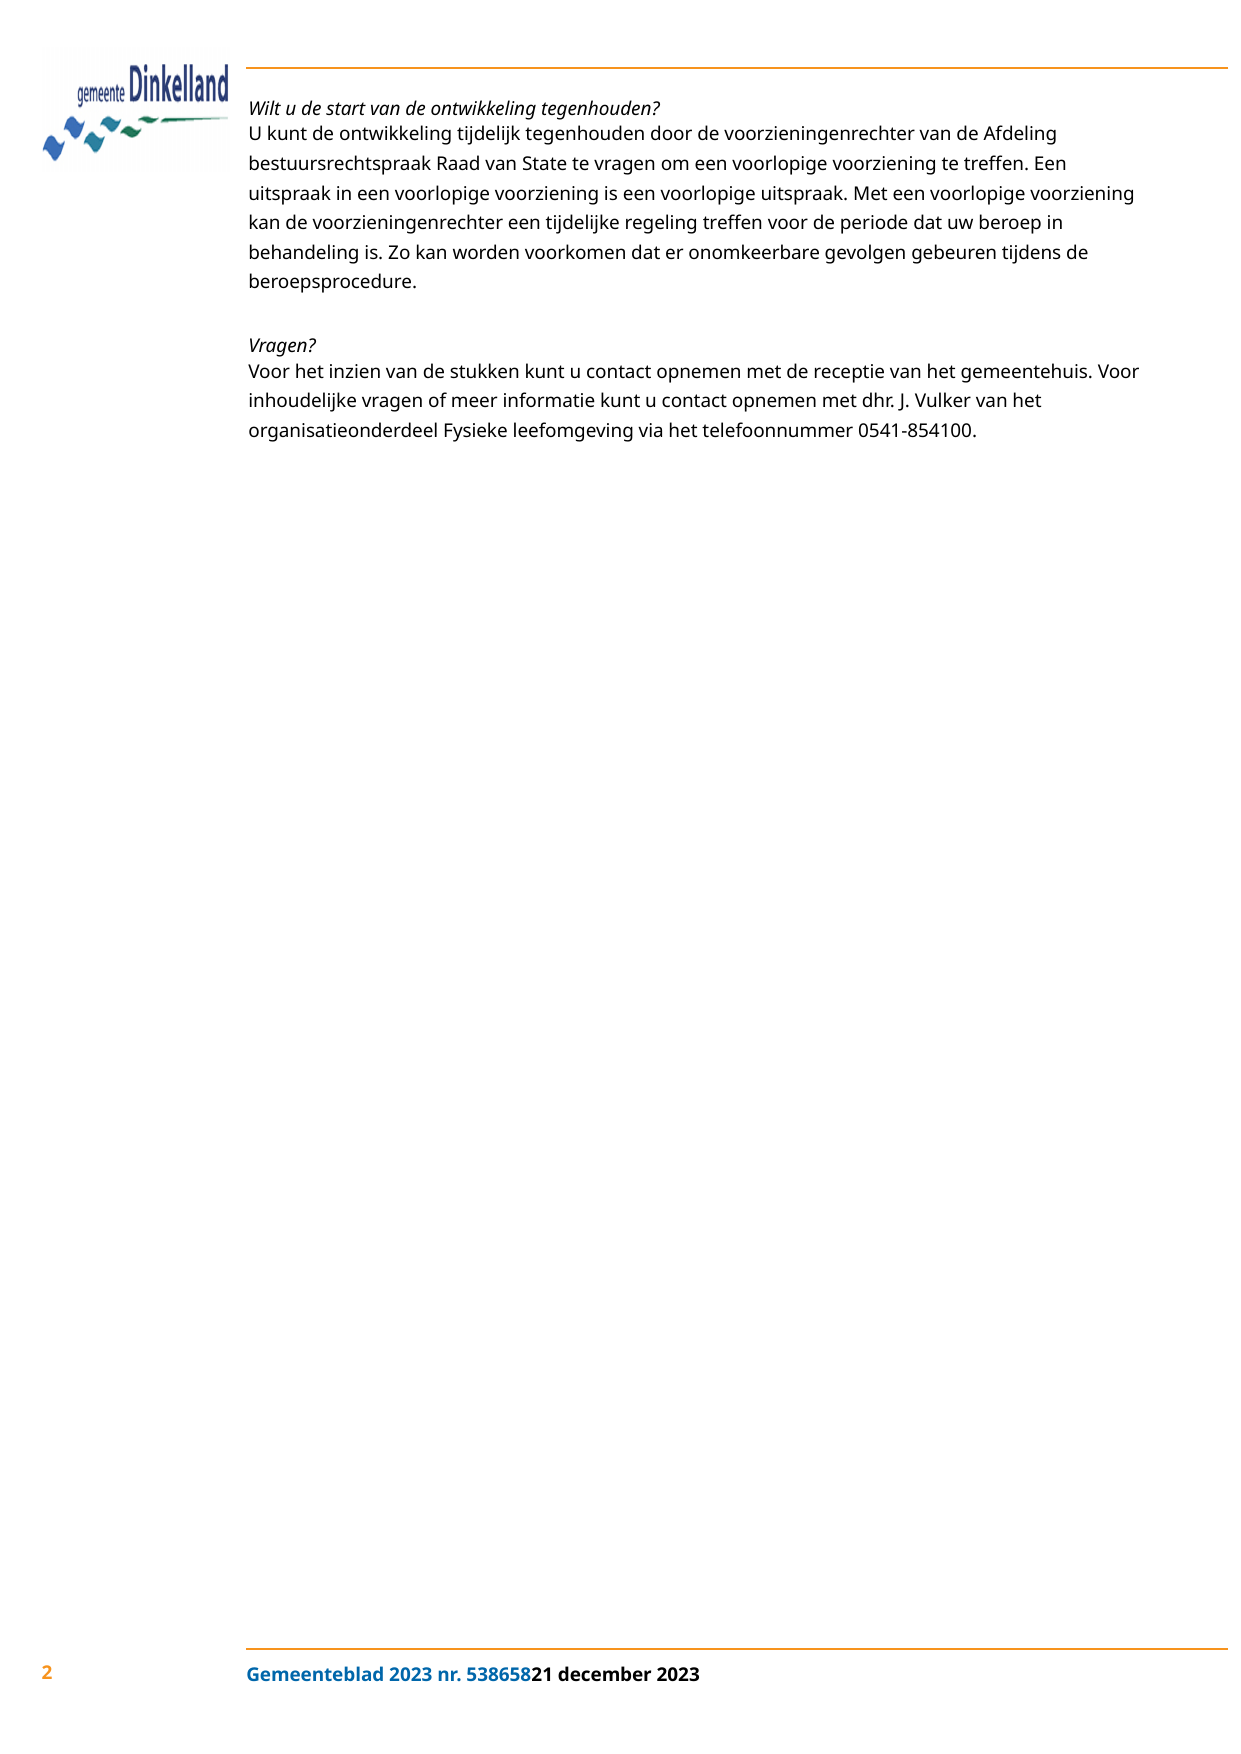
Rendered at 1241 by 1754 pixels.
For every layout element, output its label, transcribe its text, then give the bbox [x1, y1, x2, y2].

text Wilt u de start van de ontwikkeling tegenhouden? [248, 95, 1152, 121]
text Voor het inzien van de stukken kunt u contact opnemen met de receptie van het gemeentehuis. Voor inhoudelijke vragen of meer informatie kunt u contact opnemen met dhr. J. Vulker van het organisatieonderdeel Fysieke leefomgeving via het telefoonnummer 0541-854100. [248, 358, 1152, 443]
picture [41, 47, 231, 172]
text Vragen? [248, 332, 1152, 358]
text U kunt de ontwikkeling tijdelijk tegenhouden door de voorzieningenrechter van de Afdeling bestuursrechtspraak Raad van State te vragen om een voorlopige voorziening te treffen. Een uitspraak in een voorlopige voorziening is een voorlopige uitspraak. Met een voorlopige voorziening kan de voorzieningenrechter een tijdelijke regeling treffen voor de periode dat uw beroep in behandeling is. Zo kan worden voorkomen dat er onomkeerbare gevolgen gebeuren tijdens de beroepsprocedure. [248, 121, 1152, 294]
